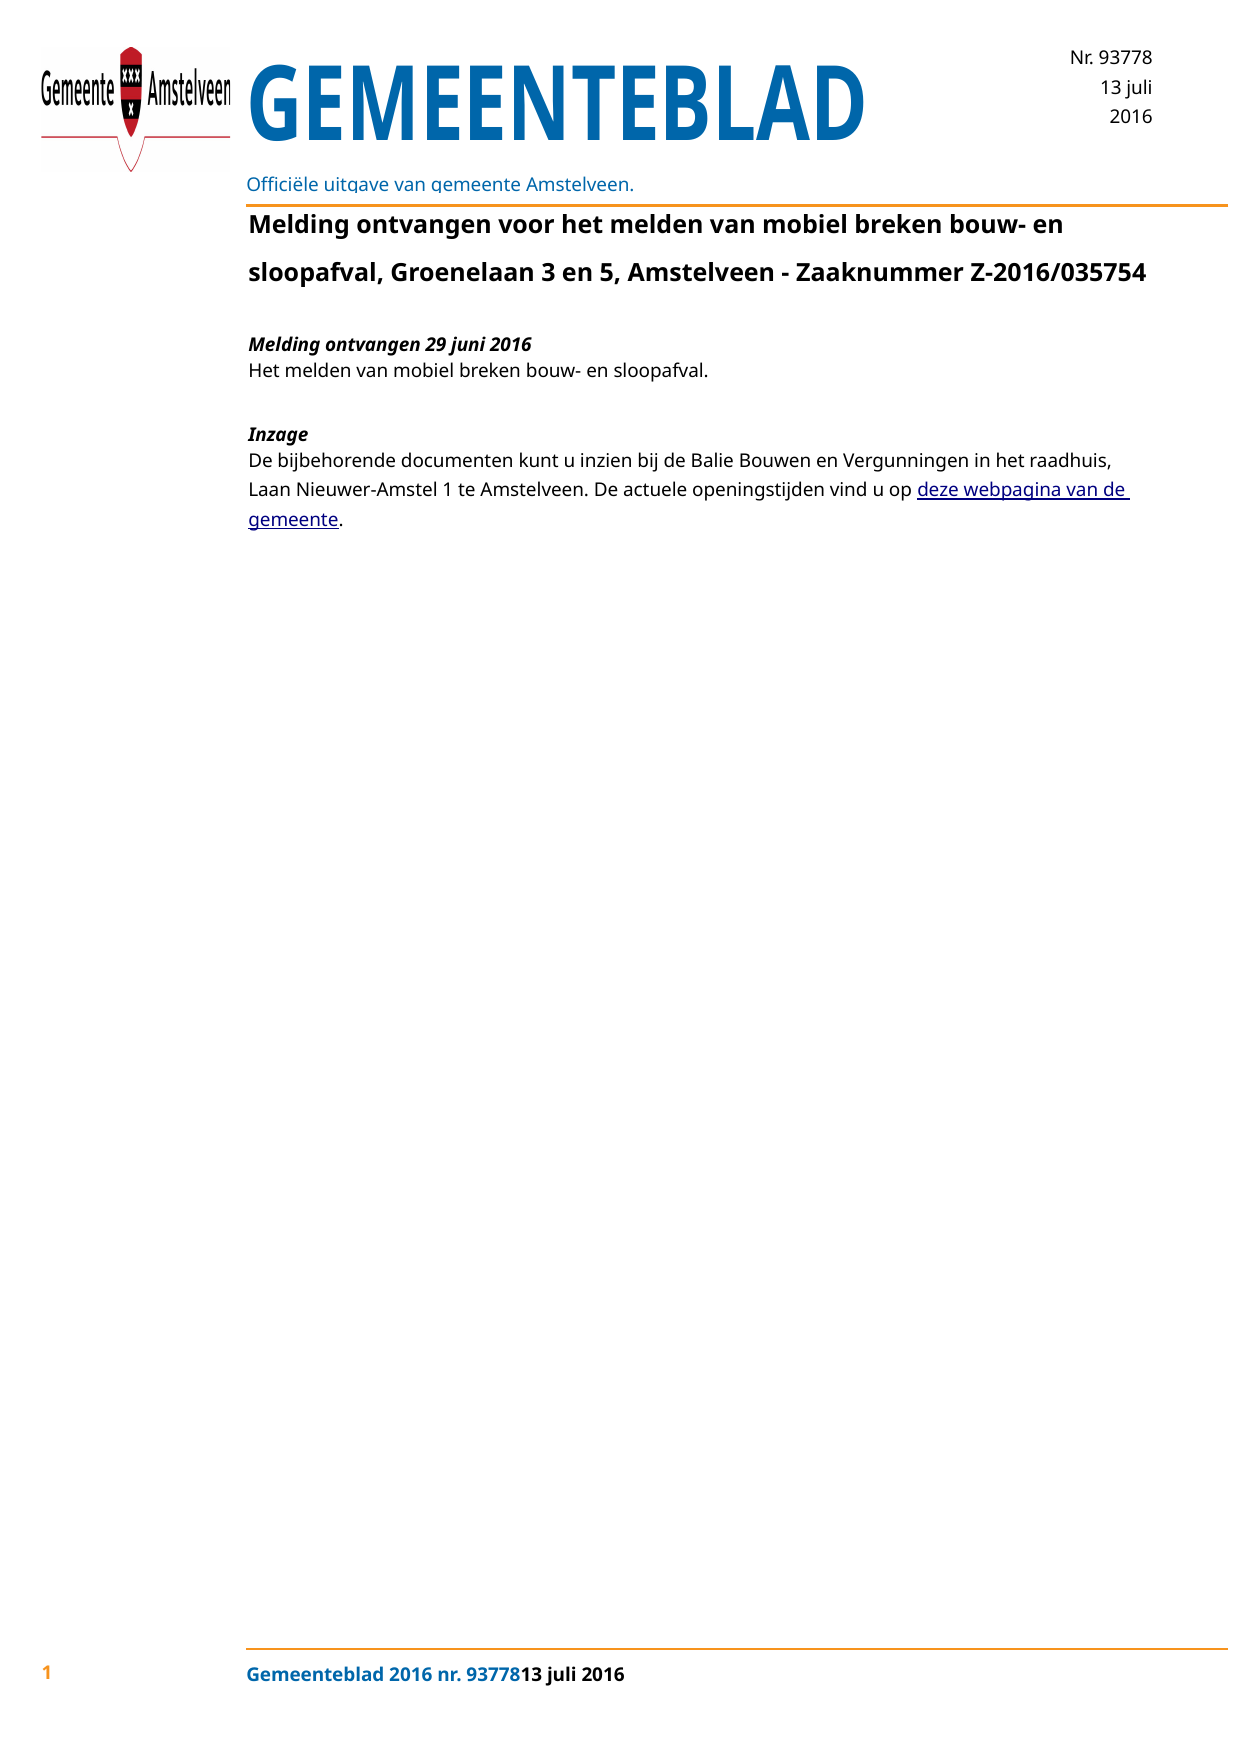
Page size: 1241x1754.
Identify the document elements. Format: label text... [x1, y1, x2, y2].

text Melding ontvangen voor het melden van mobiel breken bouw- en sloopafval, Groenelaan 3 en 5, Amstelveen - Zaaknummer Z-2016/035754 [248, 207, 1152, 288]
text Het melden van mobiel breken bouw- en sloopafval. [248, 357, 1152, 383]
text Melding ontvangen 29 juni 2016 [248, 331, 1152, 357]
text De bijbehorende documenten kunt u inzien bij de Balie Bouwen en Vergunningen in het raadhuis, Laan Nieuwer-Amstel 1 te Amstelveen. De actuele openingstijden vind u op deze webpagina van de gemeente. [248, 447, 1152, 532]
picture [41, 47, 231, 172]
text Inzage [248, 421, 1152, 447]
